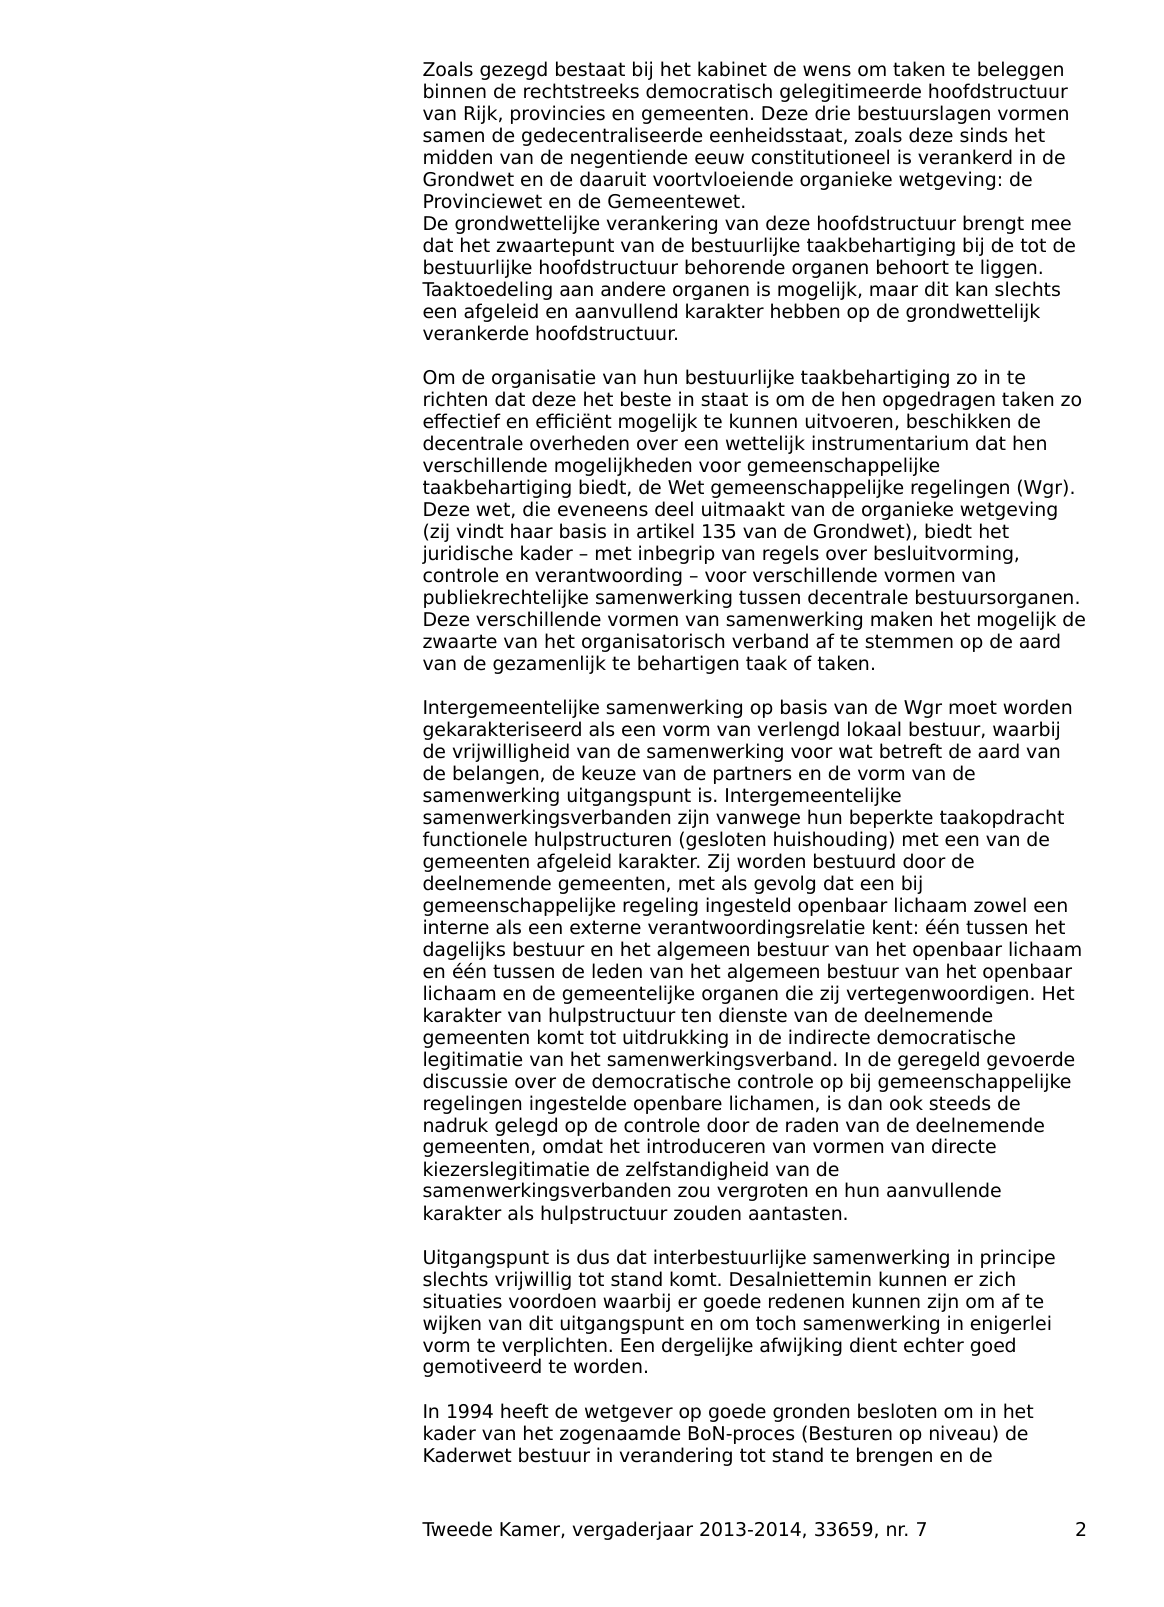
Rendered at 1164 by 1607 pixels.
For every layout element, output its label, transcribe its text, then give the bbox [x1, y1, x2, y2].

text In 1994 heeft de wetgever op goede gronden besloten om in het kader van het zogenaamde BoN-proces (Besturen op niveau) de Kaderwet bestuur in verandering tot stand te brengen en de [422, 1401, 1087, 1467]
text Om de organisatie van hun bestuurlijke taakbehartiging zo in te richten dat deze het beste in staat is om de hen opgedragen taken zo effectief en efficiënt mogelijk te kunnen uitvoeren, beschikken de decentrale overheden over een wettelijk instrumentarium dat hen verschillende mogelijkheden voor gemeenschappelijke taakbehartiging biedt, de Wet gemeenschappelijke regelingen (Wgr). Deze wet, die eveneens deel uitmaakt van de organieke wetgeving (zij vindt haar basis in artikel 135 van de Grondwet), biedt het juridische kader – met inbegrip van regels over besluitvorming, controle en verantwoording – voor verschillende vormen van publiekrechtelijke samenwerking tussen decentrale bestuursorganen. Deze verschillende vormen van samenwerking maken het mogelijk de zwaarte van het organisatorisch verband af te stemmen op de aard van de gezamenlijk te behartigen taak of taken. [422, 367, 1087, 675]
text Intergemeentelijke samenwerking op basis van de Wgr moet worden gekarakteriseerd als een vorm van verlengd lokaal bestuur, waarbij de vrijwilligheid van de samenwerking voor wat betreft de aard van de belangen, de keuze van de partners en de vorm van de samenwerking uitgangspunt is. Intergemeentelijke samenwerkingsverbanden zijn vanwege hun beperkte taakopdracht functionele hulpstructuren (gesloten huishouding) met een van de gemeenten afgeleid karakter. Zij worden bestuurd door de deelnemende gemeenten, met als gevolg dat een bij gemeenschappelijke regeling ingesteld openbaar lichaam zowel een interne als een externe verantwoordingsrelatie kent: één tussen het dagelijks bestuur en het algemeen bestuur van het openbaar lichaam en één tussen de leden van het algemeen bestuur van het openbaar lichaam en de gemeentelijke organen die zij vertegenwoordigen. Het karakter van hulpstructuur ten dienste van de deelnemende gemeenten komt tot uitdrukking in de indirecte democratische legitimatie van het samenwerkingsverband. In de geregeld gevoerde discussie over de democratische controle op bij gemeenschappelijke regelingen ingestelde openbare lichamen, is dan ook steeds de nadruk gelegd op de controle door de raden van de deelnemende gemeenten, omdat het introduceren van vormen van directe kiezerslegitimatie de zelfstandigheid van de samenwerkingsverbanden zou vergroten en hun aanvullende karakter als hulpstructuur zouden aantasten. [422, 697, 1087, 1224]
text De grondwettelijke verankering van deze hoofdstructuur brengt mee dat het zwaartepunt van de bestuurlijke taakbehartiging bij de tot de bestuurlijke hoofdstructuur behorende organen behoort te liggen. Taaktoedeling aan andere organen is mogelijk, maar dit kan slechts een afgeleid en aanvullend karakter hebben op de grondwettelijk verankerde hoofdstructuur. [422, 213, 1087, 345]
text Zoals gezegd bestaat bij het kabinet de wens om taken te beleggen binnen de rechtstreeks democratisch gelegitimeerde hoofdstructuur van Rijk, provincies en gemeenten. Deze drie bestuurslagen vormen samen de gedecentraliseerde eenheidsstaat, zoals deze sinds het midden van de negentiende eeuw constitutioneel is verankerd in de Grondwet en de daaruit voortvloeiende organieke wetgeving: de Provinciewet en de Gemeentewet. [422, 59, 1087, 213]
text Uitgangspunt is dus dat interbestuurlijke samenwerking in principe slechts vrijwillig tot stand komt. Desalniettemin kunnen er zich situaties voordoen waarbij er goede redenen kunnen zijn om af te wijken van dit uitgangspunt en om toch samenwerking in enigerlei vorm te verplichten. Een dergelijke afwijking dient echter goed gemotiveerd te worden. [422, 1247, 1087, 1378]
